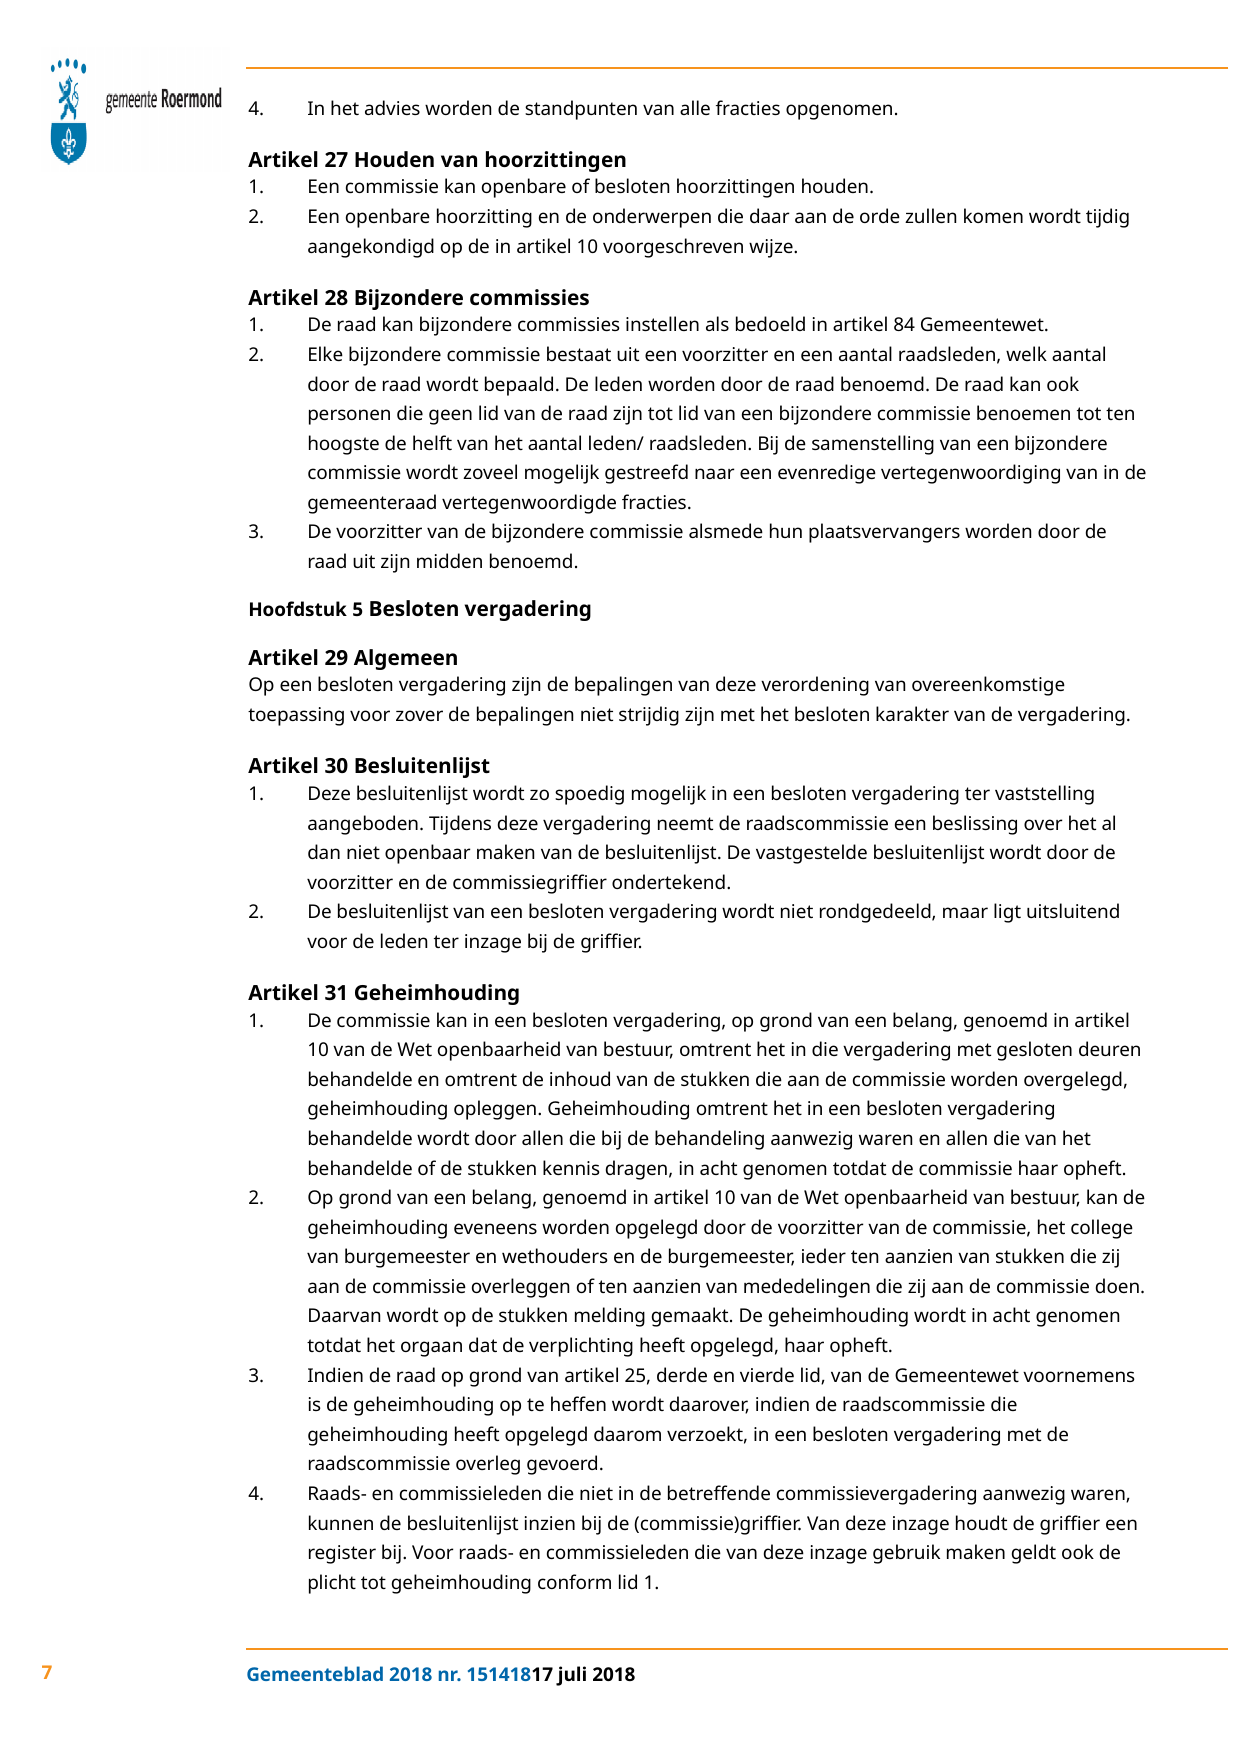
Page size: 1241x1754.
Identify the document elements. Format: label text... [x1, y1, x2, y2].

text Artikel 31 Geheimhouding [248, 978, 1152, 1007]
text Artikel 28 Bijzondere commissies [248, 283, 1152, 312]
list De besluitenlijst van een besloten vergadering wordt niet rondgedeeld, maar ligt uitsluitend voor de leden ter inzage bij de griffier. [248, 898, 1152, 954]
list Elke bijzondere commissie bestaat uit een voorzitter en een aantal raadsleden, welk aantal door de raad wordt bepaald. De leden worden door de raad benoemd. De raad kan ook personen die geen lid van de raad zijn tot lid van een bijzondere commissie benoemen tot ten hoogste de helft van het aantal leden/ raadsleden. Bij de samenstelling van een bijzondere commissie wordt zoveel mogelijk gestreefd naar een evenredige vertegenwoordiging van in de gemeenteraad vertegenwoordigde fracties. [248, 341, 1152, 515]
list Raads- en commissieleden die niet in de betreffende commissievergadering aanwezig waren, kunnen de besluitenlijst inzien bij de (commissie)griffier. Van deze inzage houdt de griffier een register bij. Voor raads- en commissieleden die van deze inzage gebruik maken geldt ook de plicht tot geheimhouding conform lid 1. [248, 1480, 1152, 1595]
text Op een besloten vergadering zijn de bepalingen van deze verordening van overeenkomstige toepassing voor zover de bepalingen niet strijdig zijn met het besloten karakter van de vergadering. [248, 672, 1152, 727]
text Artikel 27 Houden van hoorzittingen [248, 145, 1152, 174]
list In het advies worden de standpunten van alle fracties opgenomen. [248, 95, 1152, 121]
text Artikel 30 Besluitenlijst [248, 752, 1152, 780]
list De raad kan bijzondere commissies instellen als bedoeld in artikel 84 Gemeentewet. [248, 312, 1152, 337]
list Een commissie kan openbare of besloten hoorzittingen houden. [248, 174, 1152, 199]
text Hoofdstuk 5 Besloten vergadering [248, 594, 1152, 622]
list Indien de raad op grond van artikel 25, derde en vierde lid, van de Gemeentewet voornemens is de geheimhouding op te heffen wordt daarover, indien de raadscommissie die geheimhouding heeft opgelegd daarom verzoekt, in een besloten vergadering met de raadscommissie overleg gevoerd. [248, 1362, 1152, 1476]
text Artikel 29 Algemeen [248, 643, 1152, 672]
picture [41, 47, 231, 172]
list De commissie kan in een besloten vergadering, op grond van een belang, genoemd in artikel 10 van de Wet openbaarheid van bestuur, omtrent het in die vergadering met gesloten deuren behandelde en omtrent de inhoud van de stukken die aan de commissie worden overgelegd, geheimhouding opleggen. Geheimhouding omtrent het in een besloten vergadering behandelde wordt door allen die bij de behandeling aanwezig waren en allen die van het behandelde of de stukken kennis dragen, in acht genomen totdat de commissie haar opheft. [248, 1007, 1152, 1181]
list Deze besluitenlijst wordt zo spoedig mogelijk in een besloten vergadering ter vaststelling aangeboden. Tijdens deze vergadering neemt de raadscommissie een beslissing over het al dan niet openbaar maken van de besluitenlijst. De vastgestelde besluitenlijst wordt door de voorzitter en de commissiegriffier ondertekend. [248, 780, 1152, 894]
list Op grond van een belang, genoemd in artikel 10 van de Wet openbaarheid van bestuur, kan de geheimhouding eveneens worden opgelegd door de voorzitter van de commissie, het college van burgemeester en wethouders en de burgemeester, ieder ten aanzien van stukken die zij aan de commissie overleggen of ten aanzien van mededelingen die zij aan de commissie doen. Daarvan wordt op de stukken melding gemaakt. De geheimhouding wordt in acht genomen totdat het orgaan dat de verplichting heeft opgelegd, haar opheft. [248, 1184, 1152, 1358]
list Een openbare hoorzitting en de onderwerpen die daar aan de orde zullen komen wordt tijdig aangekondigd op de in artikel 10 voorgeschreven wijze. [248, 203, 1152, 258]
list De voorzitter van de bijzondere commissie alsmede hun plaatsvervangers worden door de raad uit zijn midden benoemd. [248, 519, 1152, 574]
